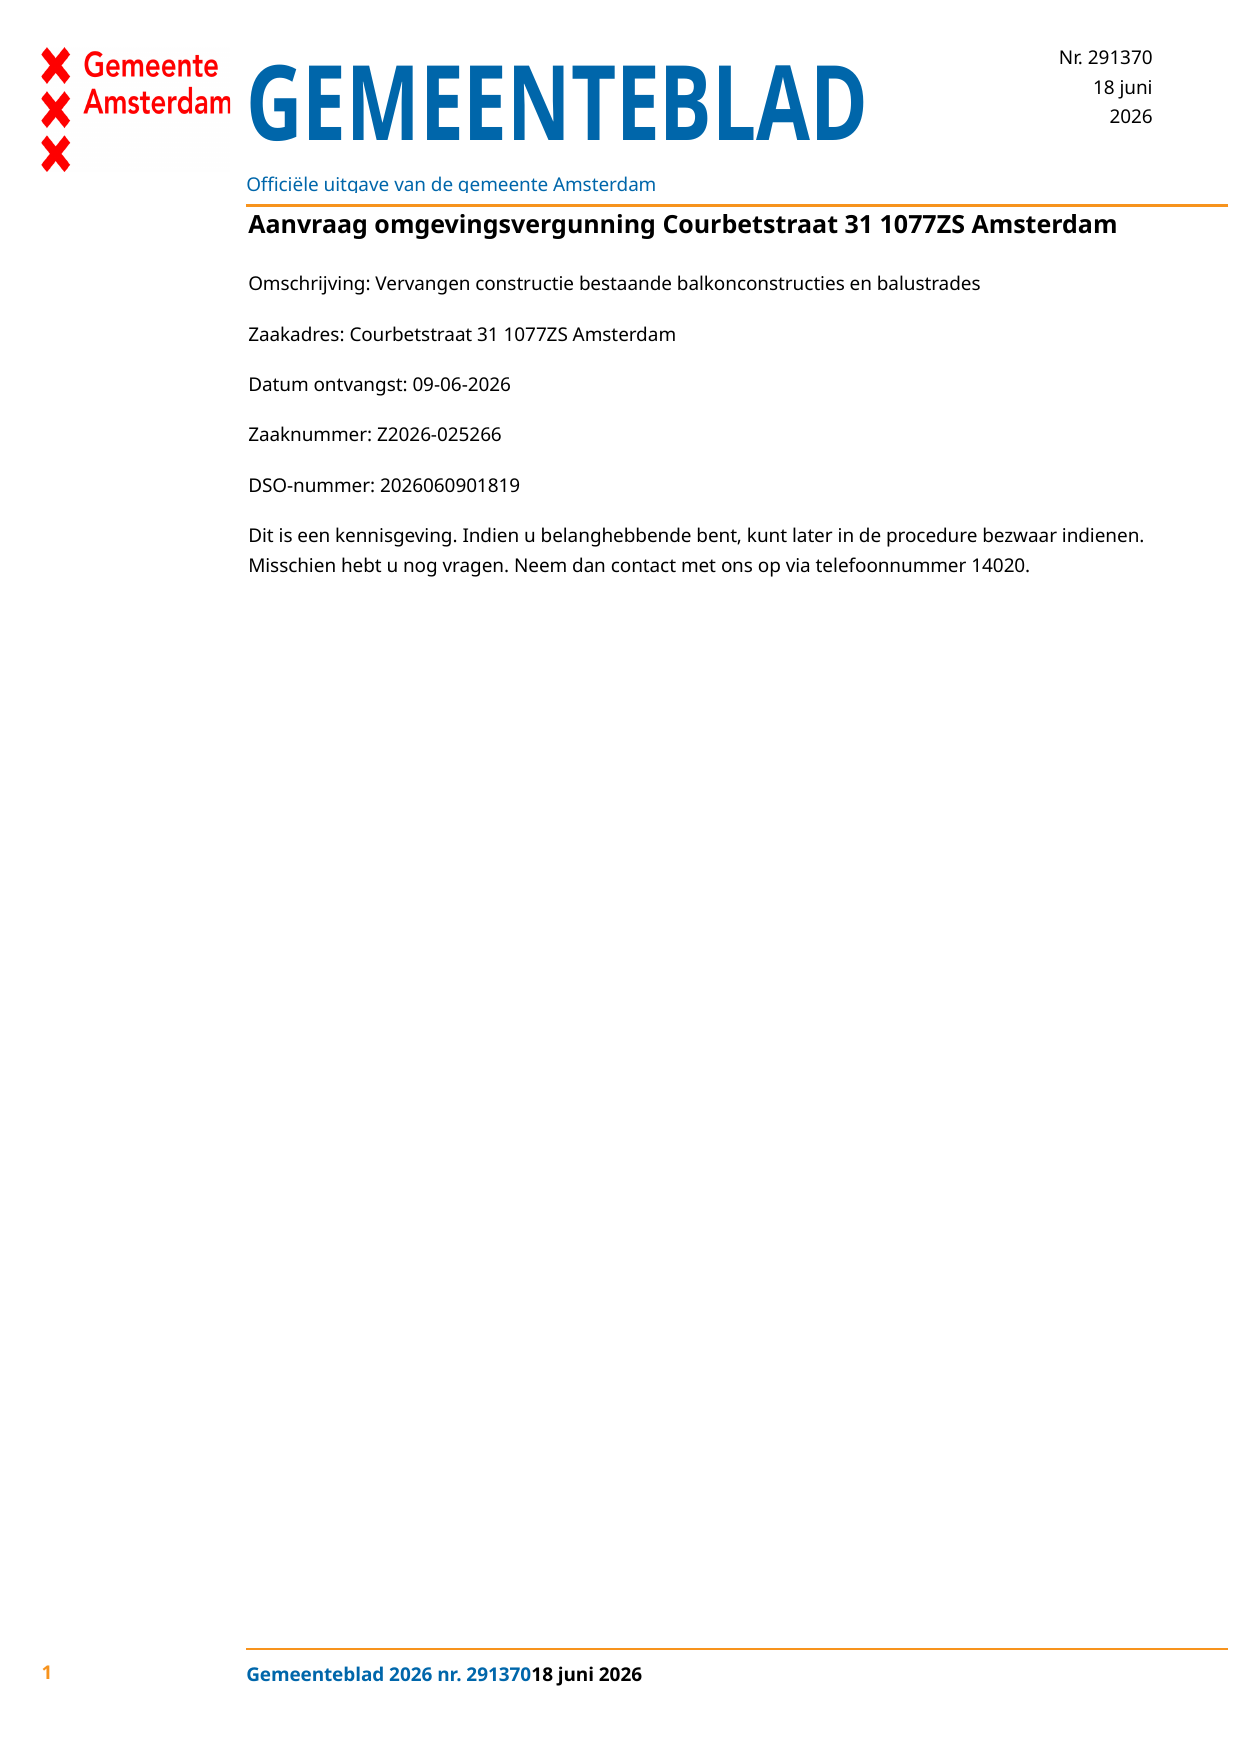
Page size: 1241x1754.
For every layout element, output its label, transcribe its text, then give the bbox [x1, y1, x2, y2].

text Omschrijving: Vervangen constructie bestaande balkonconstructies en balustrades [248, 270, 1152, 296]
text Zaakadres: Courbetstraat 31 1077ZS Amsterdam [248, 321, 1152, 346]
text Datum ontvangst: 09-06-2026 [248, 371, 1152, 397]
picture [41, 47, 231, 172]
text DSO-nummer: 2026060901819 [248, 472, 1152, 498]
text Aanvraag omgevingsvergunning Courbetstraat 31 1077ZS Amsterdam [248, 207, 1152, 241]
text Zaaknummer: Z2026-025266 [248, 422, 1152, 447]
text Dit is een kennisgeving. Indien u belanghebbende bent, kunt later in de procedure bezwaar indienen. Misschien hebt u nog vragen. Neem dan contact met ons op via telefoonnummer 14020. [248, 522, 1152, 578]
